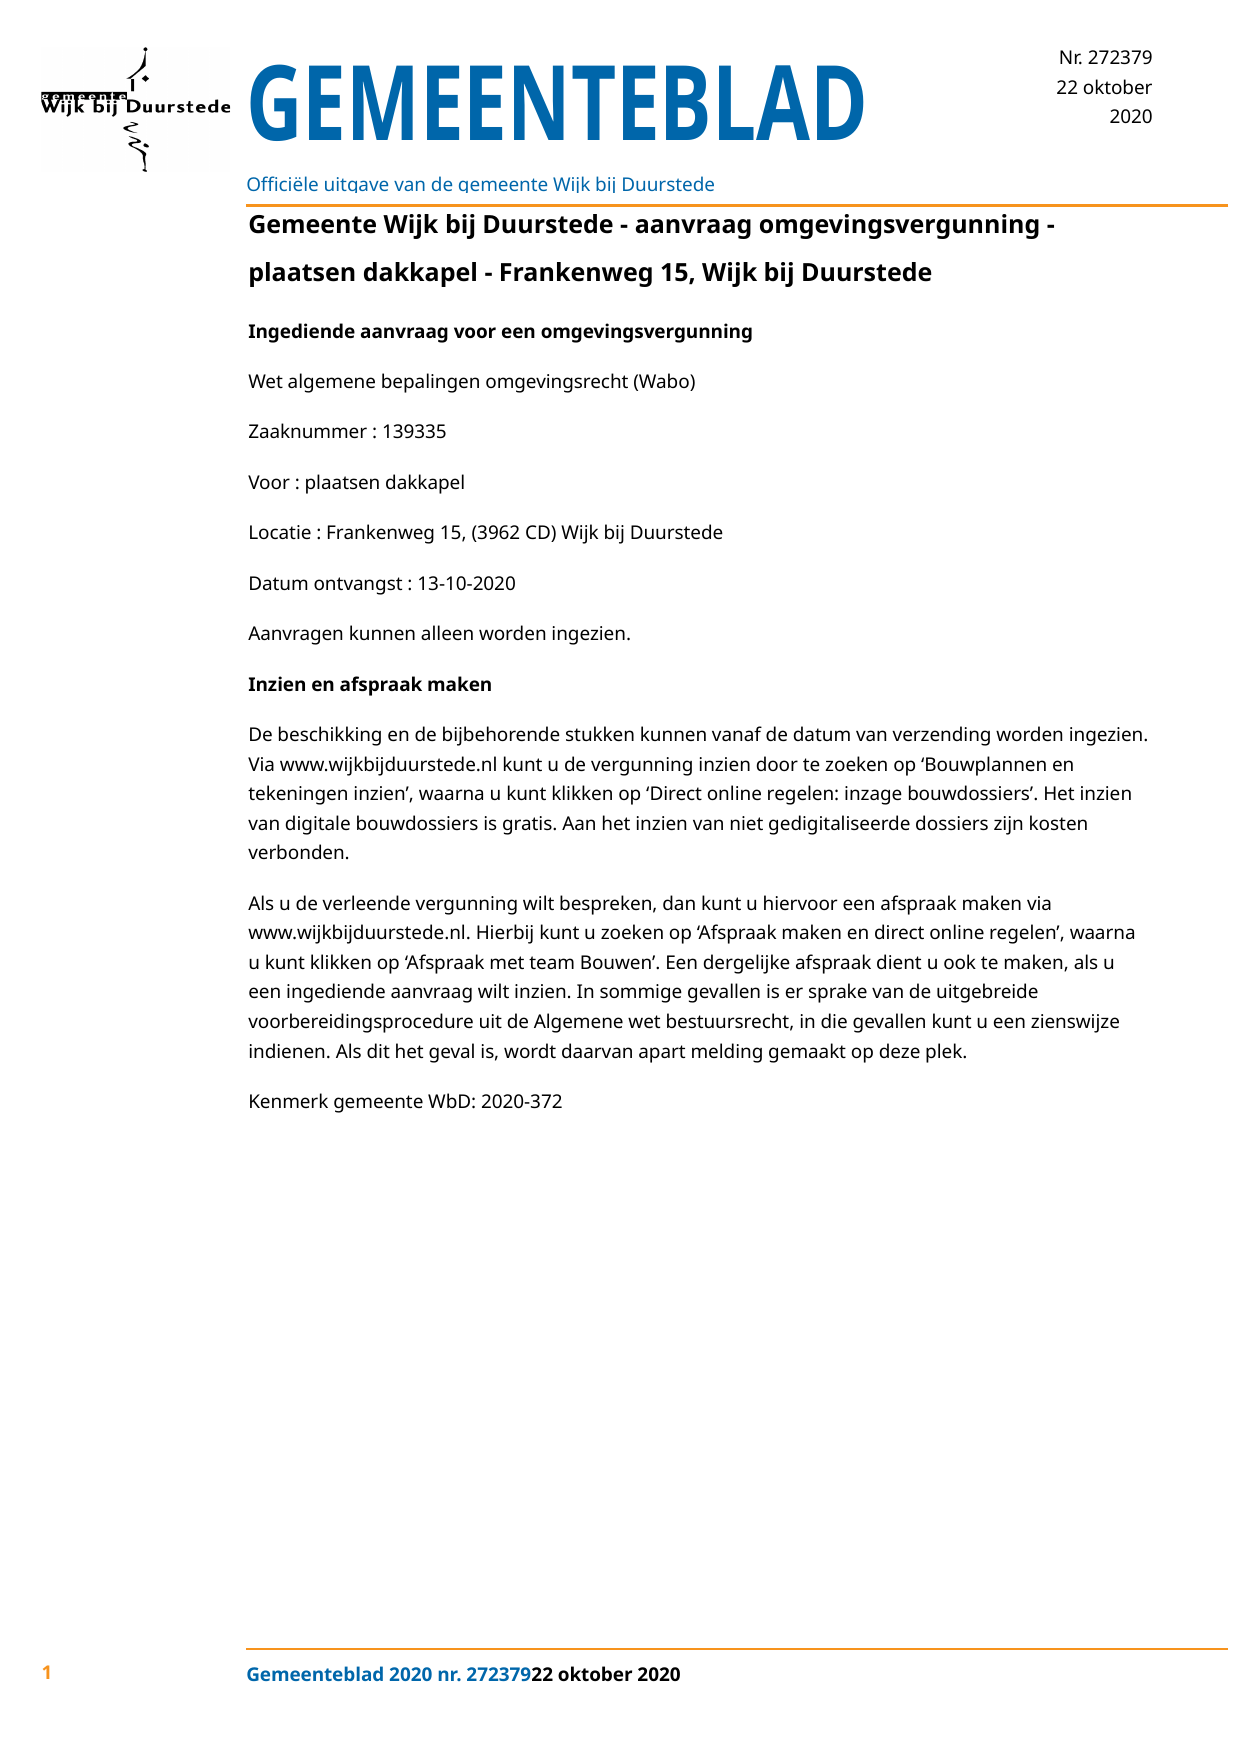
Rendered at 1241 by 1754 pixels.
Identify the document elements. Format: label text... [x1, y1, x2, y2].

text Gemeente Wijk bij Duurstede - aanvraag omgevingsvergunning - plaatsen dakkapel - Frankenweg 15, Wijk bij Duurstede [248, 207, 1152, 288]
text Zaaknummer : 139335 [248, 419, 1152, 444]
picture [41, 47, 231, 172]
text Wet algemene bepalingen omgevingsrecht (Wabo) [248, 368, 1152, 394]
text Inzien en afspraak maken [248, 671, 1152, 697]
text Ingediende aanvraag voor een omgevingsvergunning [248, 318, 1152, 344]
text Kenmerk gemeente WbD: 2020-372 [248, 1088, 1152, 1114]
text Voor : plaatsen dakkapel [248, 469, 1152, 495]
text Locatie : Frankenweg 15, (3962 CD) Wijk bij Duurstede [248, 519, 1152, 545]
text Datum ontvangst : 13-10-2020 [248, 570, 1152, 596]
text Als u de verleende vergunning wilt bespreken, dan kunt u hiervoor een afspraak maken via www.wijkbijduurstede.nl. Hierbij kunt u zoeken op ‘Afspraak maken en direct online regelen’, waarna u kunt klikken op ‘Afspraak met team Bouwen’. Een dergelijke afspraak dient u ook te maken, als u een ingediende aanvraag wilt inzien. In sommige gevallen is er sprake van de uitgebreide voorbereidingsprocedure uit de Algemene wet bestuursrecht, in die gevallen kunt u een zienswijze indienen. Als dit het geval is, wordt daarvan apart melding gemaakt op deze plek. [248, 890, 1152, 1064]
text Aanvragen kunnen alleen worden ingezien. [248, 620, 1152, 646]
text De beschikking en de bijbehorende stukken kunnen vanaf de datum van verzending worden ingezien. Via www.wijkbijduurstede.nl kunt u de vergunning inzien door te zoeken op ‘Bouwplannen en tekeningen inzien’, waarna u kunt klikken op ‘Direct online regelen: inzage bouwdossiers’. Het inzien van digitale bouwdossiers is gratis. Aan het inzien van niet gedigitaliseerde dossiers zijn kosten verbonden. [248, 721, 1152, 865]
